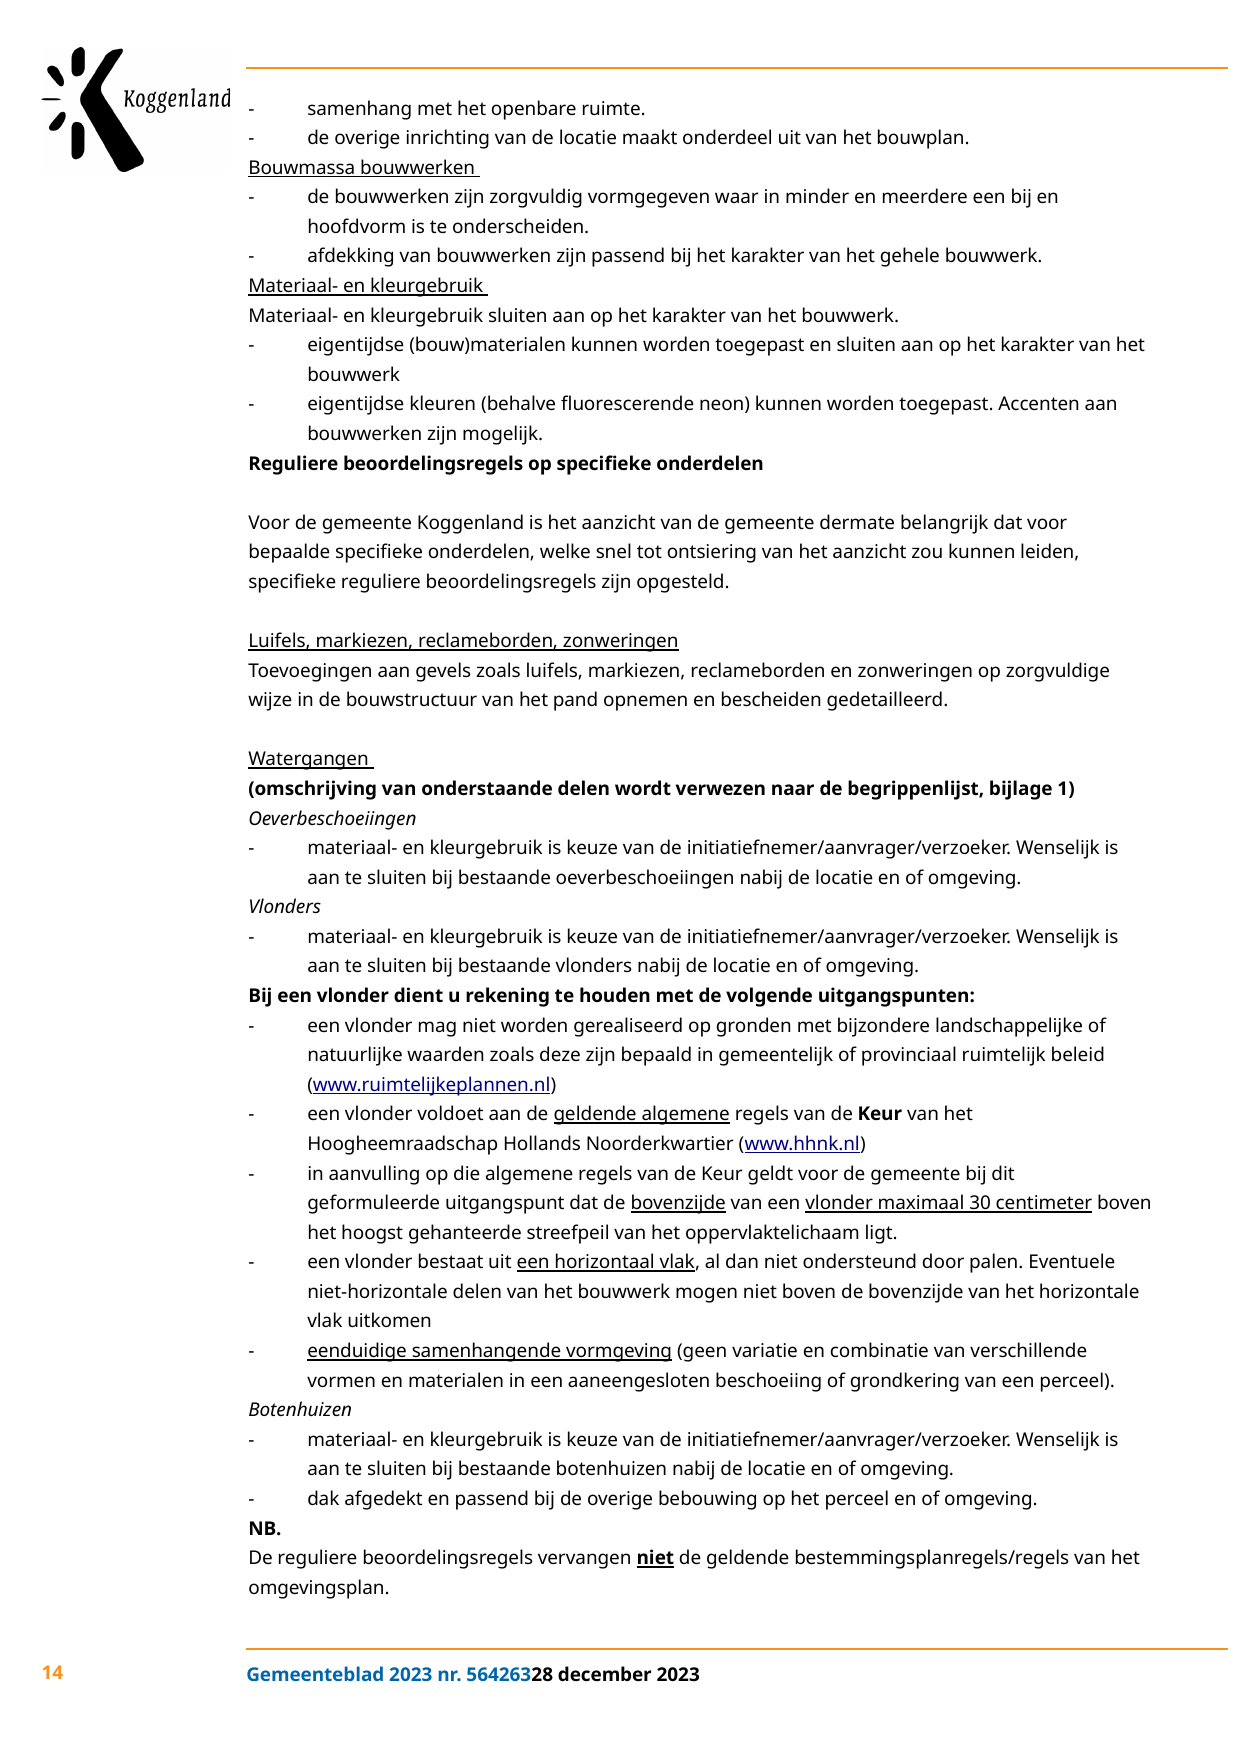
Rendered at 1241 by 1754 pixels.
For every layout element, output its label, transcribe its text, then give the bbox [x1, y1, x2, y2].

text Bouwmassa bouwwerken [248, 154, 1152, 180]
list eigentijdse kleuren (behalve fluorescerende neon) kunnen worden toegepast. Accenten aan bouwwerken zijn mogelijk. [248, 391, 1152, 446]
list afdekking van bouwwerken zijn passend bij het karakter van het gehele bouwwerk. [248, 243, 1152, 268]
text Watergangen [248, 746, 1152, 771]
text NB. [248, 1515, 1152, 1541]
list materiaal- en kleurgebruik is keuze van de initiatiefnemer/aanvrager/verzoeker. Wenselijk is aan te sluiten bij bestaande botenhuizen nabij de locatie en of omgeving. [248, 1426, 1152, 1481]
text De reguliere beoordelingsregels vervangen niet de geldende bestemmingsplanregels/regels van het omgevingsplan. [248, 1544, 1152, 1600]
text Botenhuizen [248, 1396, 1152, 1422]
text Toevoegingen aan gevels zoals luifels, markiezen, reclameborden en zonweringen op zorgvuldige wijze in de bouwstructuur van het pand opnemen en bescheiden gedetailleerd. [248, 657, 1152, 712]
text Voor de gemeente Koggenland is het aanzicht van de gemeente dermate belangrijk dat voor bepaalde specifieke onderdelen, welke snel tot ontsiering van het aanzicht zou kunnen leiden, specifieke reguliere beoordelingsregels zijn opgesteld. [248, 509, 1152, 594]
text Bij een vlonder dient u rekening te houden met de volgende uitgangspunten: [248, 982, 1152, 1008]
list eigentijdse (bouw)materialen kunnen worden toegepast en sluiten aan op het karakter van het bouwwerk [248, 331, 1152, 387]
list de bouwwerken zijn zorgvuldig vormgegeven waar in minder en meerdere een bij en hoofdvorm is te onderscheiden. [248, 183, 1152, 239]
text (omschrijving van onderstaande delen wordt verwezen naar de begrippenlijst, bijlage 1) [248, 775, 1152, 801]
text Luifels, markiezen, reclameborden, zonweringen [248, 627, 1152, 653]
list een vlonder voldoet aan de geldende algemene regels van de Keur van het Hoogheemraadschap Hollands Noorderkwartier (www.hhnk.nl) [248, 1101, 1152, 1156]
list in aanvulling op die algemene regels van de Keur geldt voor de gemeente bij dit geformuleerde uitgangspunt dat de bovenzijde van een vlonder maximaal 30 centimeter boven het hoogst gehanteerde streefpeil van het oppervlaktelichaam ligt. [248, 1160, 1152, 1245]
text Oeverbeschoeiingen [248, 805, 1152, 831]
list een vlonder mag niet worden gerealiseerd op gronden met bijzondere landschappelijke of natuurlijke waarden zoals deze zijn bepaald in gemeentelijk of provinciaal ruimtelijk beleid (www.ruimtelijkeplannen.nl) [248, 1012, 1152, 1097]
list dak afgedekt en passend bij de overige bebouwing op het perceel en of omgeving. [248, 1485, 1152, 1511]
list materiaal- en kleurgebruik is keuze van de initiatiefnemer/aanvrager/verzoeker. Wenselijk is aan te sluiten bij bestaande oeverbeschoeiingen nabij de locatie en of omgeving. [248, 834, 1152, 890]
text Materiaal- en kleurgebruik [248, 272, 1152, 298]
list samenhang met het openbare ruimte. [248, 95, 1152, 121]
list een vlonder bestaat uit een horizontaal vlak, al dan niet ondersteund door palen. Eventuele niet-horizontale delen van het bouwwerk mogen niet boven de bovenzijde van het horizontale vlak uitkomen [248, 1248, 1152, 1333]
picture [41, 47, 231, 172]
text Vlonders [248, 893, 1152, 919]
list eenduidige samenhangende vormgeving (geen variatie en combinatie van verschillende vormen en materialen in een aaneengesloten beschoeiing of grondkering van een perceel). [248, 1337, 1152, 1393]
list de overige inrichting van de locatie maakt onderdeel uit van het bouwplan. [248, 124, 1152, 150]
text Materiaal- en kleurgebruik sluiten aan op het karakter van het bouwwerk. [248, 302, 1152, 328]
text Reguliere beoordelingsregels op specifieke onderdelen [248, 450, 1152, 476]
list materiaal- en kleurgebruik is keuze van de initiatiefnemer/aanvrager/verzoeker. Wenselijk is aan te sluiten bij bestaande vlonders nabij de locatie en of omgeving. [248, 923, 1152, 978]
